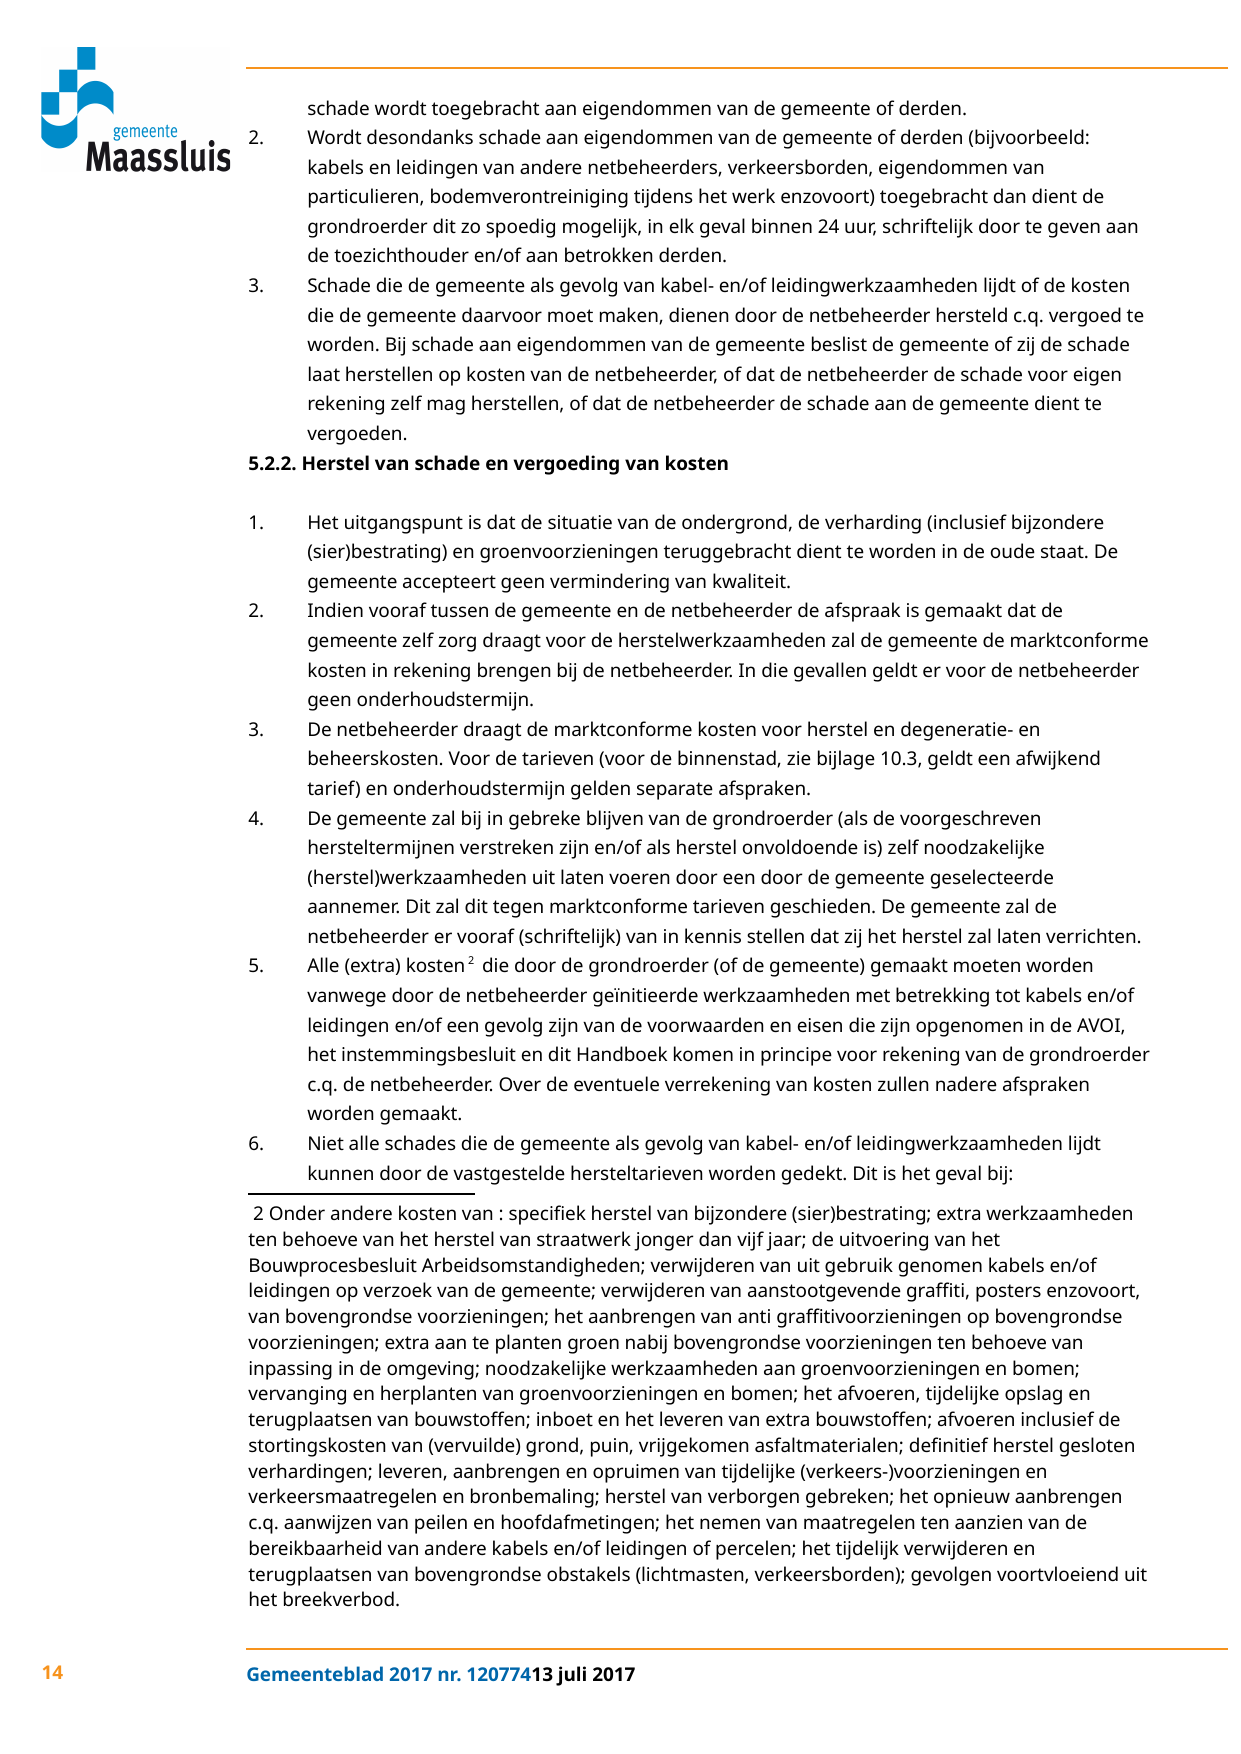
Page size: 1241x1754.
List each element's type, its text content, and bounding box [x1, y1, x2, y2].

picture [41, 47, 231, 172]
picture [41, 47, 77, 92]
list De gemeente zal bij in gebreke blijven van de grondroerder (als de voorgeschreven hersteltermijnen verstreken zijn en/of als herstel onvoldoende is) zelf noodzakelijke (herstel)werkzaamheden uit laten voeren door een door de gemeente geselecteerde aannemer. Dit zal dit tegen marktconforme tarieven geschieden. De gemeente zal de netbeheerder er vooraf (schriftelijk) van in kennis stellen dat zij het herstel zal laten verrichten. [248, 805, 1152, 949]
list schade wordt toegebracht aan eigendommen van de gemeente of derden. [248, 95, 1152, 121]
list De netbeheerder draagt de marktconforme kosten voor herstel en degeneratie- en beheerskosten. Voor de tarieven (voor de binnenstad, zie bijlage 10.3, geldt een afwijkend tarief) en onderhoudstermijn gelden separate afspraken. [248, 716, 1152, 801]
text 5.2.2. Herstel van schade en vergoeding van kosten [248, 450, 1152, 476]
list Alle (extra) kosten die door de grondroerder (of de gemeente) gemaakt moeten worden vanwege door de netbeheerder geïnitieerde werkzaamheden met betrekking tot kabels en/of leidingen en/of een gevolg zijn van de voorwaarden en eisen die zijn opgenomen in de AVOI, het instemmingsbesluit en dit Handboek komen in principe voor rekening van de grondroerder c.q. de netbeheerder. Over de eventuele verrekening van kosten zullen nadere afspraken worden gemaakt. [248, 953, 1152, 1126]
list Wordt desondanks schade aan eigendommen van de gemeente of derden (bijvoorbeeld: kabels en leidingen van andere netbeheerders, verkeersborden, eigendommen van particulieren, bodemverontreiniging tijdens het werk enzovoort) toegebracht dan dient de grondroerder dit zo spoedig mogelijk, in elk geval binnen 24 uur, schriftelijk door te geven aan de toezichthouder en/of aan betrokken derden. [248, 124, 1152, 268]
list Schade die de gemeente als gevolg van kabel- en/of leidingwerkzaamheden lijdt of de kosten die de gemeente daarvoor moet maken, dienen door de netbeheerder hersteld c.q. vergoed te worden. Bij schade aan eigendommen van de gemeente beslist de gemeente of zij de schade laat herstellen op kosten van de netbeheerder, of dat de netbeheerder de schade voor eigen rekening zelf mag herstellen, of dat de netbeheerder de schade aan de gemeente dient te vergoeden. [248, 272, 1152, 446]
list Indien vooraf tussen de gemeente en de netbeheerder de afspraak is gemaakt dat de gemeente zelf zorg draagt voor de herstelwerkzaamheden zal de gemeente de marktconforme kosten in rekening brengen bij de netbeheerder. In die gevallen geldt er voor de netbeheerder geen onderhoudstermijn. [248, 598, 1152, 712]
list Onder andere kosten van : specifiek herstel van bijzondere (sier)bestrating; extra werkzaamheden ten behoeve van het herstel van straatwerk jonger dan vijf jaar; de uitvoering van het Bouwprocesbesluit Arbeidsomstandigheden; verwijderen van uit gebruik genomen kabels en/of leidingen op verzoek van de gemeente; verwijderen van aanstootgevende graffiti, posters enzovoort, van bovengrondse voorzieningen; het aanbrengen van anti graffitivoorzieningen op bovengrondse voorzieningen; extra aan te planten groen nabij bovengrondse voorzieningen ten behoeve van inpassing in de omgeving; noodzakelijke werkzaamheden aan groenvoorzieningen en bomen; vervanging en herplanten van groenvoorzieningen en bomen; het afvoeren, tijdelijke opslag en terugplaatsen van bouwstoffen; inboet en het leveren van extra bouwstoffen; afvoeren inclusief de stortingskosten van (vervuilde) grond, puin, vrijgekomen asfaltmaterialen; definitief herstel gesloten verhardingen; leveren, aanbrengen en opruimen van tijdelijke (verkeers-)voorzieningen en verkeersmaatregelen en bronbemaling; herstel van verborgen gebreken; het opnieuw aanbrengen c.q. aanwijzen van peilen en hoofdafmetingen; het nemen van maatregelen ten aanzien van de bereikbaarheid van andere kabels en/of leidingen of percelen; het tijdelijk verwijderen en terugplaatsen van bovengrondse obstakels (lichtmasten, verkeersborden); gevolgen voortvloeiend uit het breekverbod. [248, 1201, 1152, 1612]
list Het uitgangspunt is dat de situatie van de ondergrond, de verharding (inclusief bijzondere (sier)bestrating) en groenvoorzieningen teruggebracht dient te worden in de oude staat. De gemeente accepteert geen vermindering van kwaliteit. [248, 509, 1152, 594]
list Niet alle schades die de gemeente als gevolg van kabel- en/of leidingwerkzaamheden lijdt kunnen door de vastgestelde hersteltarieven worden gedekt. Dit is het geval bij: [248, 1130, 1152, 1186]
